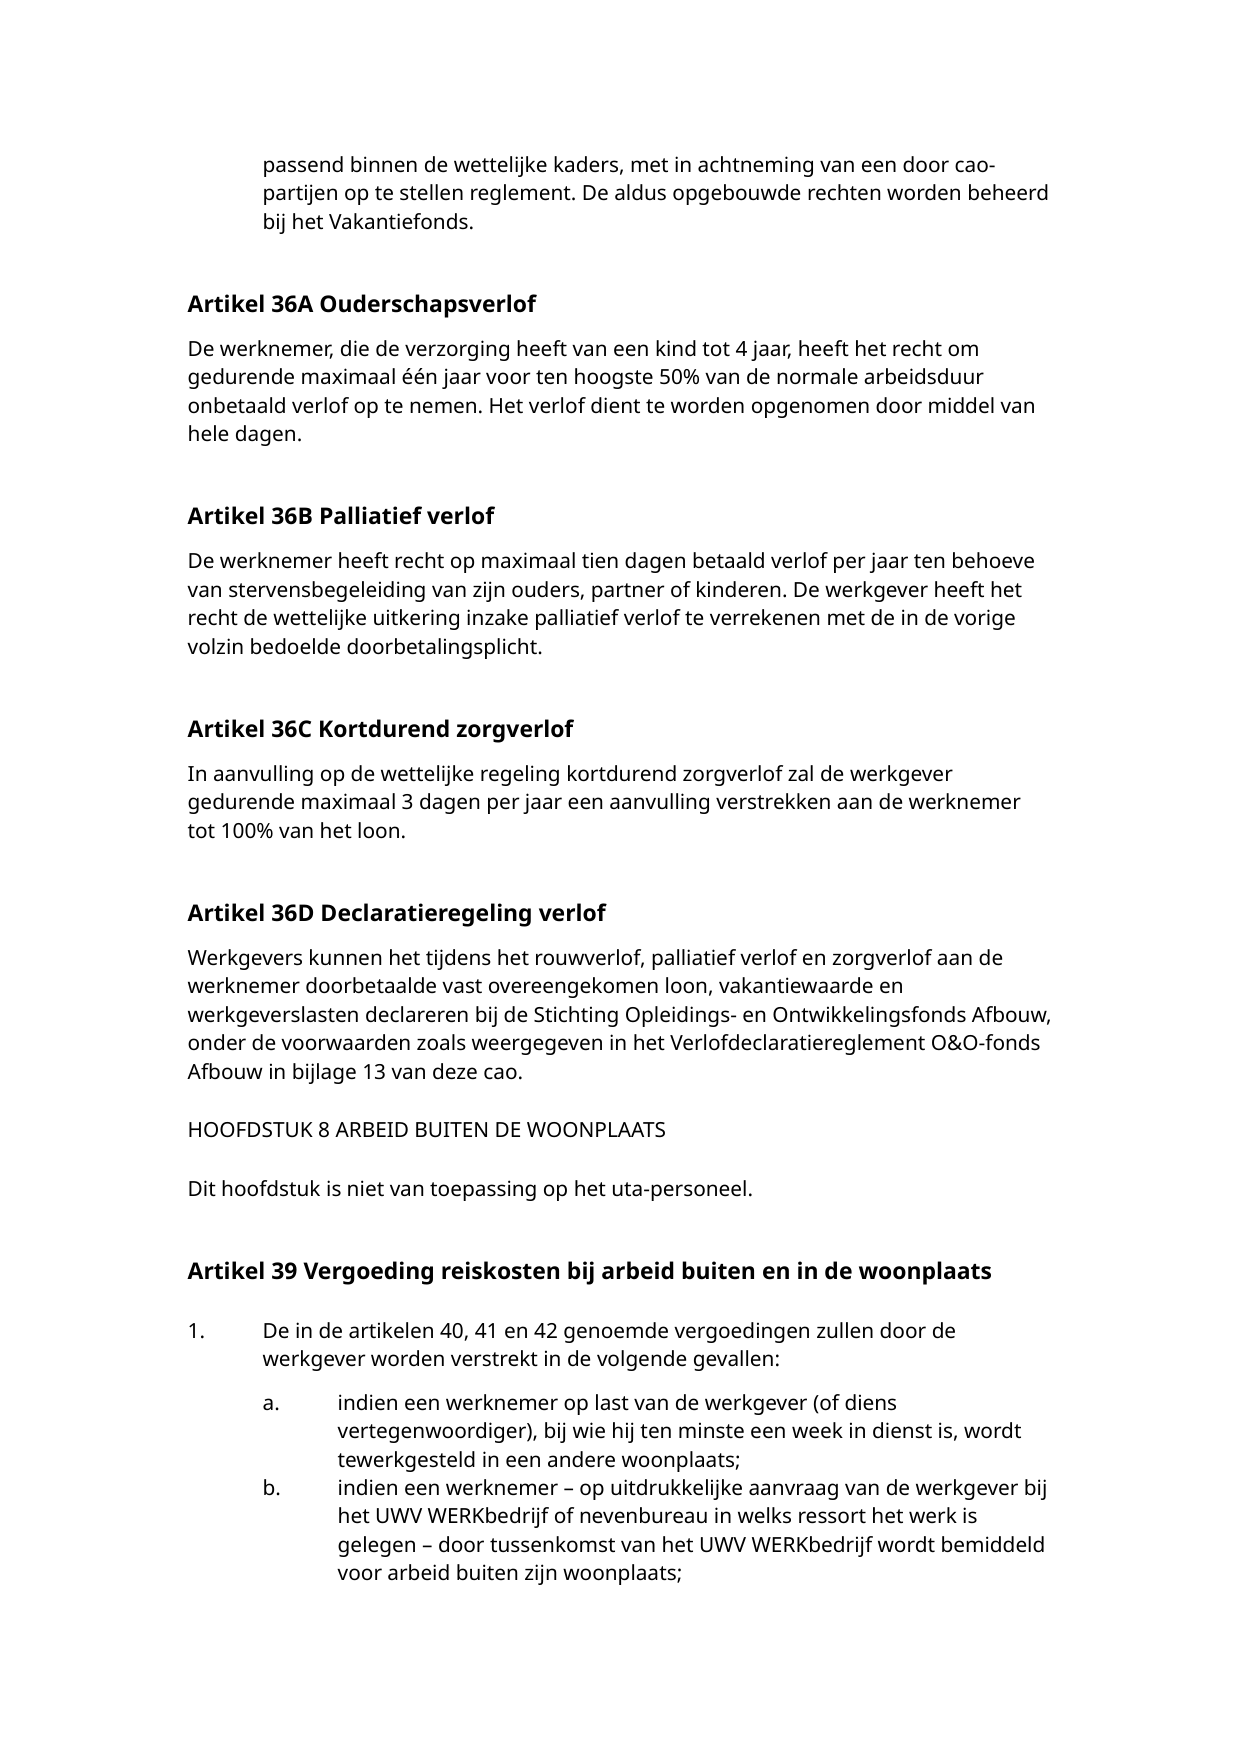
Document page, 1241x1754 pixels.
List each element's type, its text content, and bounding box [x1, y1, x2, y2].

subtitle Artikel 36A Ouderschapsverlof [187, 288, 1053, 319]
subtitle Artikel 39 Vergoeding reiskosten bij arbeid buiten en in de woonplaats [187, 1255, 1053, 1286]
list passend binnen de wettelijke kaders, met in achtneming van een door cao-partijen op te stellen reglement. De aldus opgebouwde rechten worden beheerd bij het Vakantiefonds. [187, 150, 1053, 235]
subtitle Artikel 36C Kortdurend zorgverlof [187, 713, 1053, 744]
list indien een werknemer op last van de werkgever (of diens vertegenwoordiger), bij wie hij ten minste een week in dienst is, wordt tewerkgesteld in een andere woonplaats; [262, 1388, 1053, 1473]
text De werknemer heeft recht op maximaal tien dagen betaald verlof per jaar ten behoeve van stervensbegeleiding van zijn ouders, partner of kinderen. De werkgever heeft het recht de wettelijke uitkering inzake palliatief verlof te verrekenen met de in de vorige volzin bedoelde doorbetalingsplicht. [187, 547, 1053, 660]
text Dit hoofdstuk is niet van toepassing op het uta-personeel. [187, 1174, 1053, 1202]
subtitle HOOFDSTUK 8 ARBEID BUITEN DE WOONPLAATS [187, 1115, 1053, 1144]
text In aanvulling op de wettelijke regeling kortdurend zorgverlof zal de werkgever gedurende maximaal 3 dagen per jaar een aanvulling verstrekken aan de werknemer tot 100% van het loon. [187, 759, 1053, 844]
list De in de artikelen 40, 41 en 42 genoemde vergoedingen zullen door de werkgever worden verstrekt in de volgende gevallen: [187, 1316, 1053, 1373]
text Werkgevers kunnen het tijdens het rouwverlof, palliatief verlof en zorgverlof aan de werknemer doorbetaalde vast overeengekomen loon, vakantiewaarde en werkgeverslasten declareren bij de Stichting Opleidings- en Ontwikkelingsfonds Afbouw, onder de voorwaarden zoals weergegeven in het Verlofdeclaratiereglement O&O-fonds Afbouw in bijlage 13 van deze cao. [187, 943, 1053, 1085]
list indien een werknemer – op uitdrukkelijke aanvraag van de werkgever bij het UWV WERKbedrijf of nevenbureau in welks ressort het werk is gelegen – door tussenkomst van het UWV WERKbedrijf wordt bemiddeld voor arbeid buiten zijn woonplaats; [262, 1473, 1053, 1587]
text De werknemer, die de verzorging heeft van een kind tot 4 jaar, heeft het recht om gedurende maximaal één jaar voor ten hoogste 50% van de normale arbeidsduur onbetaald verlof op te nemen. Het verlof dient te worden opgenomen door middel van hele dagen. [187, 334, 1053, 448]
subtitle Artikel 36D Declaratieregeling verlof [187, 897, 1053, 928]
subtitle Artikel 36B Palliatief verlof [187, 500, 1053, 532]
